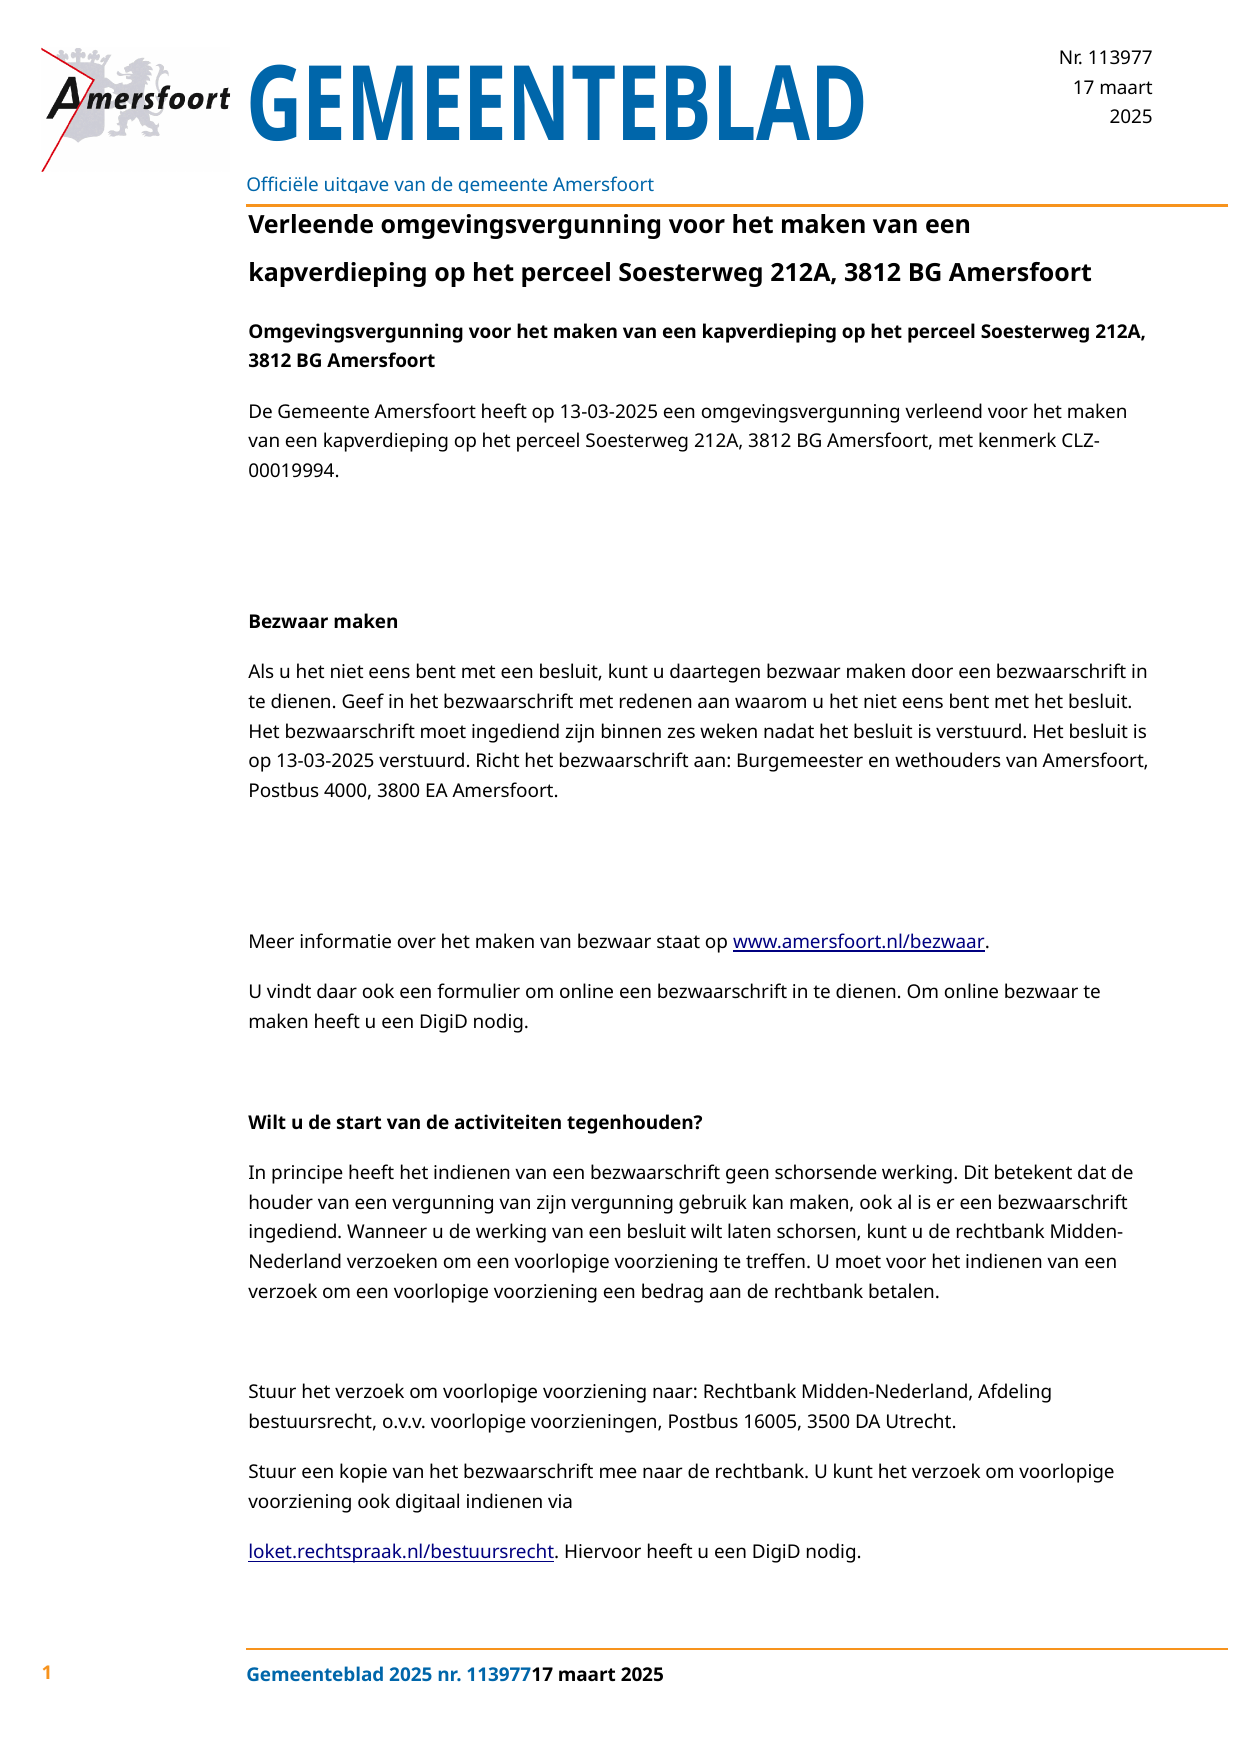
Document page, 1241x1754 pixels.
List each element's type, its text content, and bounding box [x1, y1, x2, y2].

text Meer informatie over het maken van bezwaar staat op www.amersfoort.nl/bezwaar. [248, 928, 1152, 954]
text U vindt daar ook een formulier om online een bezwaarschrift in te dienen. Om online bezwaar te maken heeft u een DigiD nodig. [248, 979, 1152, 1034]
text Verleende omgevingsvergunning voor het maken van een kapverdieping op het perceel Soesterweg 212A, 3812 BG Amersfoort [248, 207, 1152, 288]
text Stuur een kopie van het bezwaarschrift mee naar de rechtbank. U kunt het verzoek om voorlopige voorziening ook digitaal indienen via [248, 1459, 1152, 1514]
text Omgevingsvergunning voor het maken van een kapverdieping op het perceel Soesterweg 212A, 3812 BG Amersfoort [248, 318, 1152, 373]
text Bezwaar maken [248, 608, 1152, 634]
text In principe heeft het indienen van een bezwaarschrift geen schorsende werking. Dit betekent dat de houder van een vergunning van zijn vergunning gebruik kan maken, ook al is er een bezwaarschrift ingediend. Wanneer u de werking van een besluit wilt laten schorsen, kunt u de rechtbank Midden-Nederland verzoeken om een voorlopige voorziening te treffen. U moet voor het indienen van een verzoek om een voorlopige voorziening een bedrag aan de rechtbank betalen. [248, 1159, 1152, 1304]
text Wilt u de start van de activiteiten tegenhouden? [248, 1109, 1152, 1135]
text Stuur het verzoek om voorlopige voorziening naar: Rechtbank Midden-Nederland, Afdeling bestuursrecht, o.v.v. voorlopige voorzieningen, Postbus 16005, 3500 DA Utrecht. [248, 1379, 1152, 1434]
text Als u het niet eens bent met een besluit, kunt u daartegen bezwaar maken door een bezwaarschrift in te dienen. Geef in het bezwaarschrift met redenen aan waarom u het niet eens bent met het besluit. Het bezwaarschrift moet ingediend zijn binnen zes weken nadat het besluit is verstuurd. Het besluit is op 13-03-2025 verstuurd. Richt het bezwaarschrift aan: Burgemeester en wethouders van Amersfoort, Postbus 4000, 3800 EA Amersfoort. [248, 659, 1152, 803]
text De Gemeente Amersfoort heeft op 13-03-2025 een omgevingsvergunning verleend voor het maken van een kapverdieping op het perceel Soesterweg 212A, 3812 BG Amersfoort, met kenmerk CLZ-00019994. [248, 398, 1152, 483]
picture [41, 47, 231, 172]
text loket.rechtspraak.nl/bestuursrecht. Hiervoor heeft u een DigiD nodig. [248, 1539, 1152, 1564]
